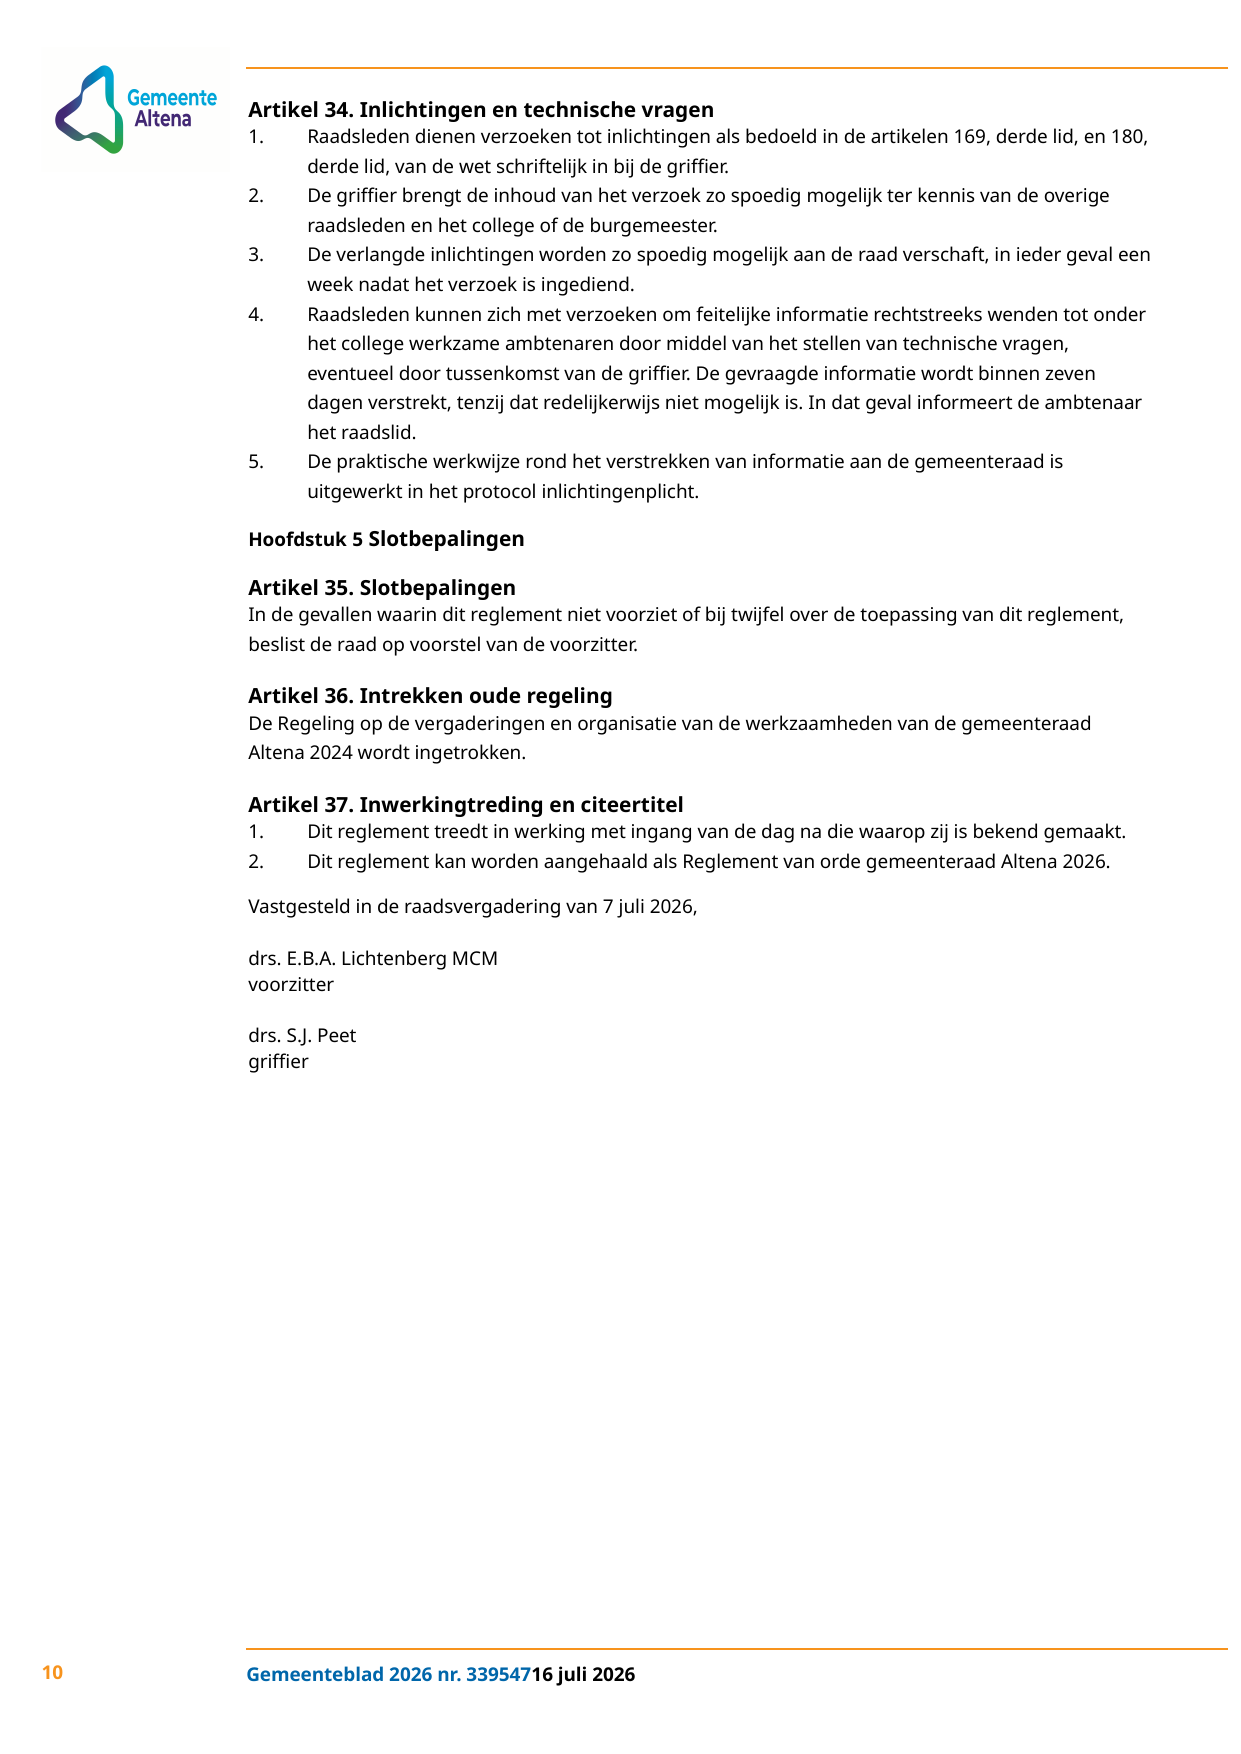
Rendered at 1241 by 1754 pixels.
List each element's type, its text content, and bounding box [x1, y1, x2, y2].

text Artikel 34. Inlichtingen en technische vragen [248, 95, 1152, 123]
list Raadsleden dienen verzoeken tot inlichtingen als bedoeld in de artikelen 169, derde lid, en 180, derde lid, van de wet schriftelijk in bij de griffier. [248, 123, 1152, 178]
text Artikel 36. Intrekken oude regeling [248, 682, 1152, 710]
list Dit reglement treedt in werking met ingang van de dag na die waarop zij is bekend gemaakt. [248, 818, 1152, 844]
list De griffier brengt de inhoud van het verzoek zo spoedig mogelijk ter kennis van de overige raadsleden en het college of de burgemeester. [248, 182, 1152, 238]
text Hoofdstuk 5 Slotbepalingen [248, 524, 1152, 552]
text drs. S.J. Peet [248, 1022, 1152, 1048]
list De praktische werkwijze rond het verstrekken van informatie aan de gemeenteraad is uitgewerkt in het protocol inlichtingenplicht. [248, 449, 1152, 504]
text drs. E.B.A. Lichtenberg MCM [248, 945, 1152, 971]
list Dit reglement kan worden aangehaald als Reglement van orde gemeenteraad Altena 2026. [248, 848, 1152, 874]
text voorzitter [248, 971, 1152, 997]
list De verlangde inlichtingen worden zo spoedig mogelijk aan de raad verschaft, in ieder geval een week nadat het verzoek is ingediend. [248, 242, 1152, 297]
text Artikel 35. Slotbepalingen [248, 573, 1152, 602]
text griffier [248, 1048, 1152, 1074]
list Raadsleden kunnen zich met verzoeken om feitelijke informatie rechtstreeks wenden tot onder het college werkzame ambtenaren door middel van het stellen van technische vragen, eventueel door tussenkomst van de griffier. De gevraagde informatie wordt binnen zeven dagen verstrekt, tenzij dat redelijkerwijs niet mogelijk is. In dat geval informeert de ambtenaar het raadslid. [248, 301, 1152, 445]
text Artikel 37. Inwerkingtreding en citeertitel [248, 790, 1152, 818]
text De Regeling op de vergaderingen en organisatie van de werkzaamheden van de gemeenteraad Altena 2024 wordt ingetrokken. [248, 710, 1152, 765]
text In de gevallen waarin dit reglement niet voorziet of bij twijfel over de toepassing van dit reglement, beslist de raad op voorstel van de voorzitter. [248, 602, 1152, 657]
text Vastgesteld in de raadsvergadering van 7 juli 2026, [248, 894, 1152, 919]
picture [41, 47, 231, 172]
